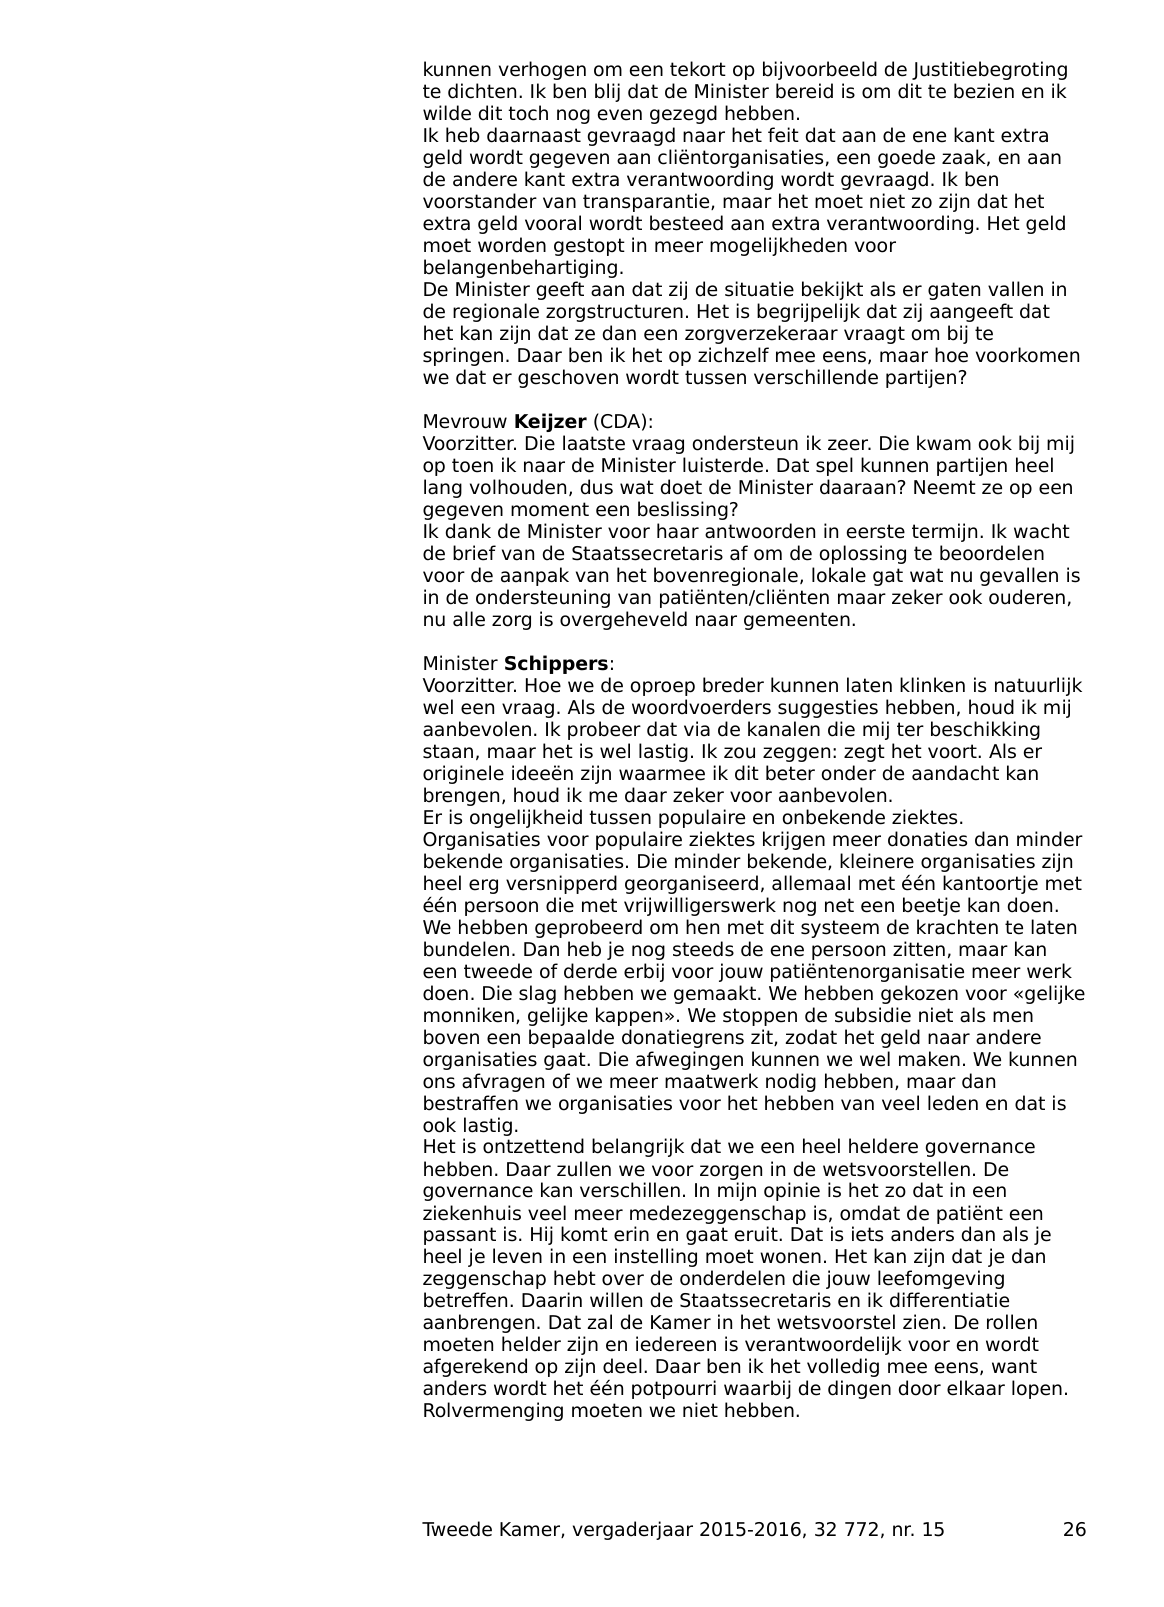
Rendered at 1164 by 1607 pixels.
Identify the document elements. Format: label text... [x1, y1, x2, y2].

text De Minister geeft aan dat zij de situatie bekijkt als er gaten vallen in de regionale zorgstructuren. Het is begrijpelijk dat zij aangeeft dat het kan zijn dat ze dan een zorgverzekeraar vraagt om bij te springen. Daar ben ik het op zichzelf mee eens, maar hoe voorkomen we dat er geschoven wordt tussen verschillende partijen? [422, 279, 1087, 389]
text Ik heb daarnaast gevraagd naar het feit dat aan de ene kant extra geld wordt gegeven aan cliëntorganisaties, een goede zaak, en aan de andere kant extra verantwoording wordt gevraagd. Ik ben voorstander van transparantie, maar het moet niet zo zijn dat het extra geld vooral wordt besteed aan extra verantwoording. Het geld moet worden gestopt in meer mogelijkheden voor belangenbehartiging. [422, 125, 1087, 279]
text Mevrouw Keijzer (CDA): [422, 411, 1087, 433]
text Er is ongelijkheid tussen populaire en onbekende ziektes. Organisaties voor populaire ziektes krijgen meer donaties dan minder bekende organisaties. Die minder bekende, kleinere organisaties zijn heel erg versnipperd georganiseerd, allemaal met één kantoortje met één persoon die met vrijwilligerswerk nog net een beetje kan doen. We hebben geprobeerd om hen met dit systeem de krachten te laten bundelen. Dan heb je nog steeds de ene persoon zitten, maar kan een tweede of derde erbij voor jouw patiëntenorganisatie meer werk doen. Die slag hebben we gemaakt. We hebben gekozen voor «gelijke monniken, gelijke kappen». We stoppen de subsidie niet als men boven een bepaalde donatiegrens zit, zodat het geld naar andere organisaties gaat. Die afwegingen kunnen we wel maken. We kunnen ons afvragen of we meer maatwerk nodig hebben, maar dan bestraffen we organisaties voor het hebben van veel leden en dat is ook lastig. [422, 807, 1087, 1136]
text Het is ontzettend belangrijk dat we een heel heldere governance hebben. Daar zullen we voor zorgen in de wetsvoorstellen. De governance kan verschillen. In mijn opinie is het zo dat in een ziekenhuis veel meer medezeggenschap is, omdat de patiënt een passant is. Hij komt erin en gaat eruit. Dat is iets anders dan als je heel je leven in een instelling moet wonen. Het kan zijn dat je dan zeggenschap hebt over de onderdelen die jouw leefomgeving betreffen. Daarin willen de Staatssecretaris en ik differentiatie aanbrengen. Dat zal de Kamer in het wetsvoorstel zien. De rollen moeten helder zijn en iedereen is verantwoordelijk voor en wordt afgerekend op zijn deel. Daar ben ik het volledig mee eens, want anders wordt het één potpourri waarbij de dingen door elkaar lopen. Rolvermenging moeten we niet hebben. [422, 1136, 1087, 1422]
text Voorzitter. Die laatste vraag ondersteun ik zeer. Die kwam ook bij mij op toen ik naar de Minister luisterde. Dat spel kunnen partijen heel lang volhouden, dus wat doet de Minister daaraan? Neemt ze op een gegeven moment een beslissing? [422, 433, 1087, 521]
text Voorzitter. Hoe we de oproep breder kunnen laten klinken is natuurlijk wel een vraag. Als de woordvoerders suggesties hebben, houd ik mij aanbevolen. Ik probeer dat via de kanalen die mij ter beschikking staan, maar het is wel lastig. Ik zou zeggen: zegt het voort. Als er originele ideeën zijn waarmee ik dit beter onder de aandacht kan brengen, houd ik me daar zeker voor aanbevolen. [422, 675, 1087, 807]
text Minister Schippers: [422, 653, 1087, 675]
text kunnen verhogen om een tekort op bijvoorbeeld de Justitiebegroting te dichten. Ik ben blij dat de Minister bereid is om dit te bezien en ik wilde dit toch nog even gezegd hebben. [422, 59, 1087, 125]
text Ik dank de Minister voor haar antwoorden in eerste termijn. Ik wacht de brief van de Staatssecretaris af om de oplossing te beoordelen voor de aanpak van het bovenregionale, lokale gat wat nu gevallen is in de ondersteuning van patiënten/cliënten maar zeker ook ouderen, nu alle zorg is overgeheveld naar gemeenten. [422, 521, 1087, 631]
